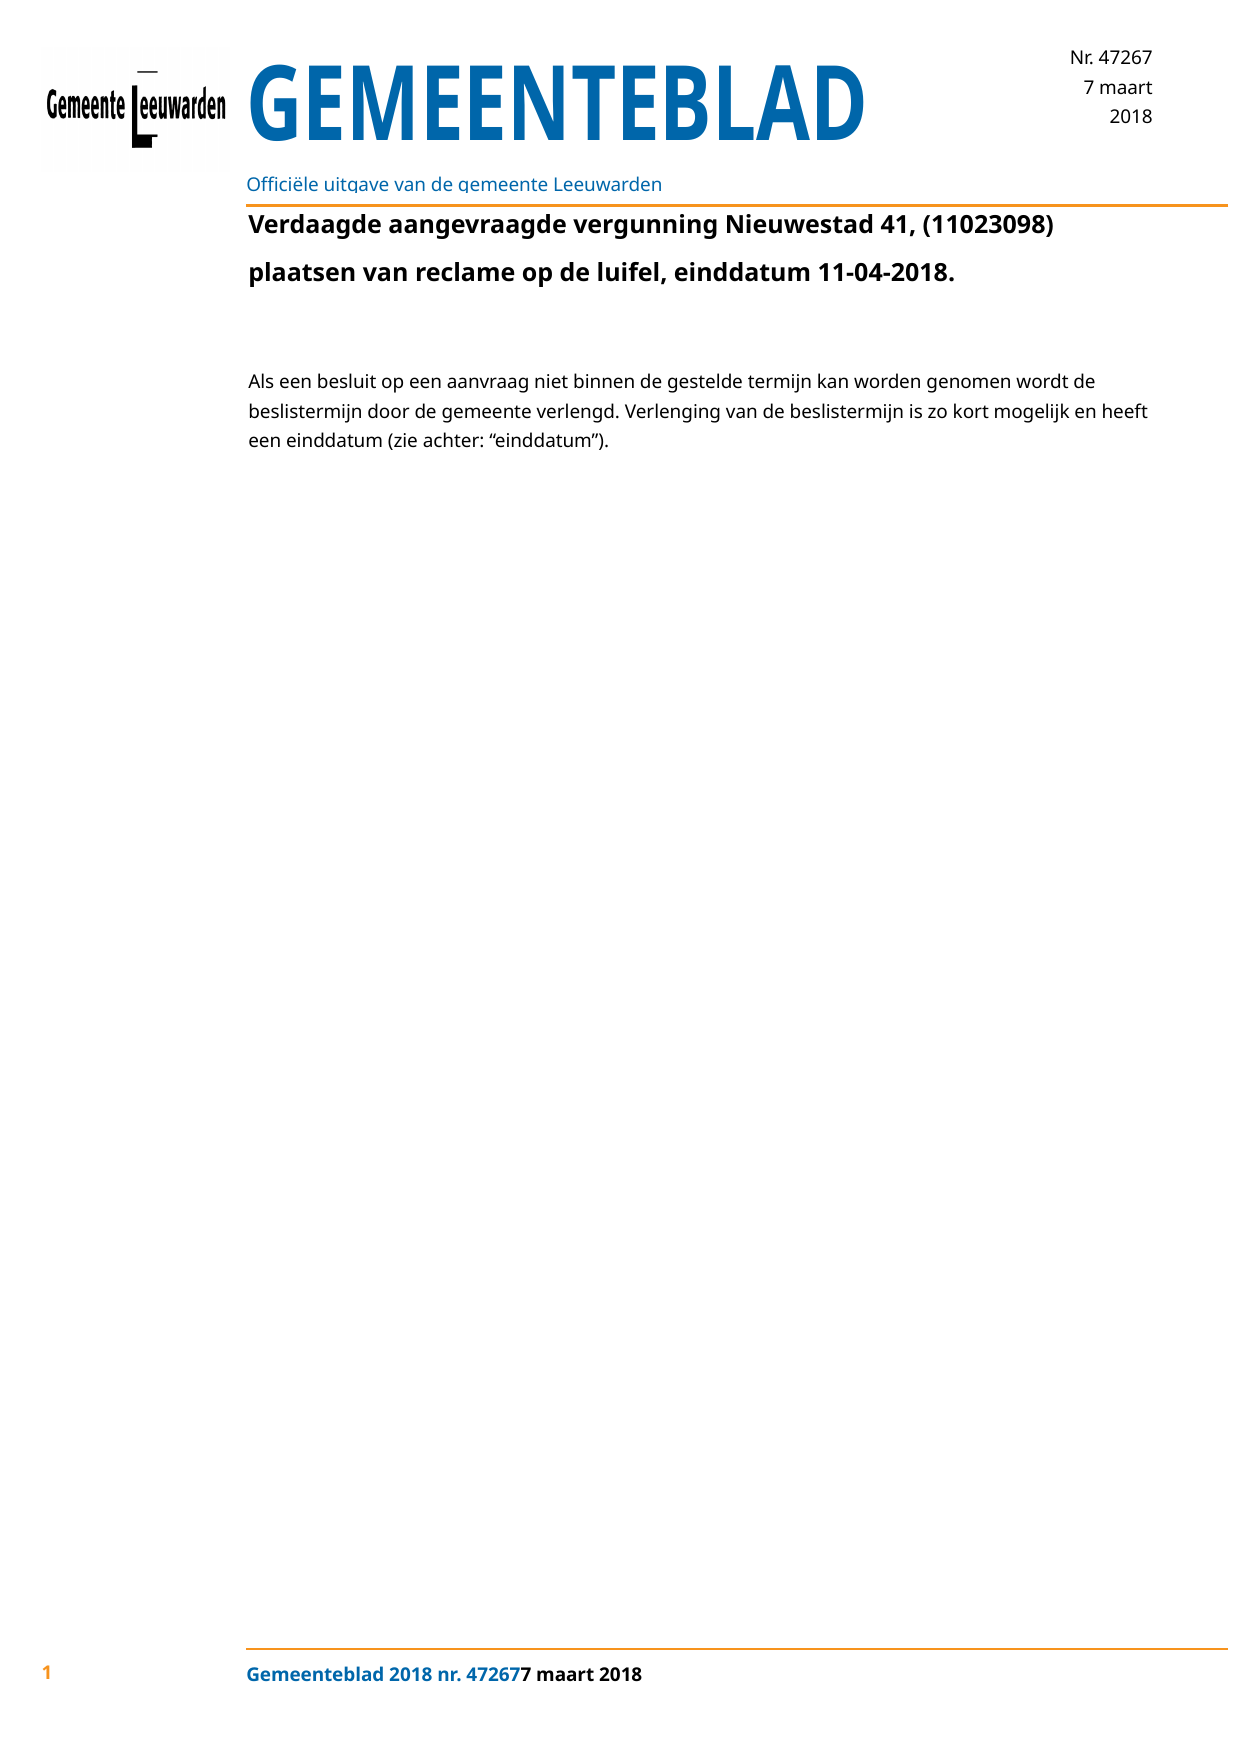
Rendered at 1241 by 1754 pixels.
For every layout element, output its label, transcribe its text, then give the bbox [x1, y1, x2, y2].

text Verdaagde aangevraagde vergunning Nieuwestad 41, (11023098) plaatsen van reclame op de luifel, einddatum 11-04-2018. [248, 207, 1152, 288]
text Als een besluit op een aanvraag niet binnen de gestelde termijn kan worden genomen wordt de beslistermijn door de gemeente verlengd. Verlenging van de beslistermijn is zo kort mogelijk en heeft een einddatum (zie achter: “einddatum”). [248, 368, 1152, 453]
picture [41, 47, 231, 172]
